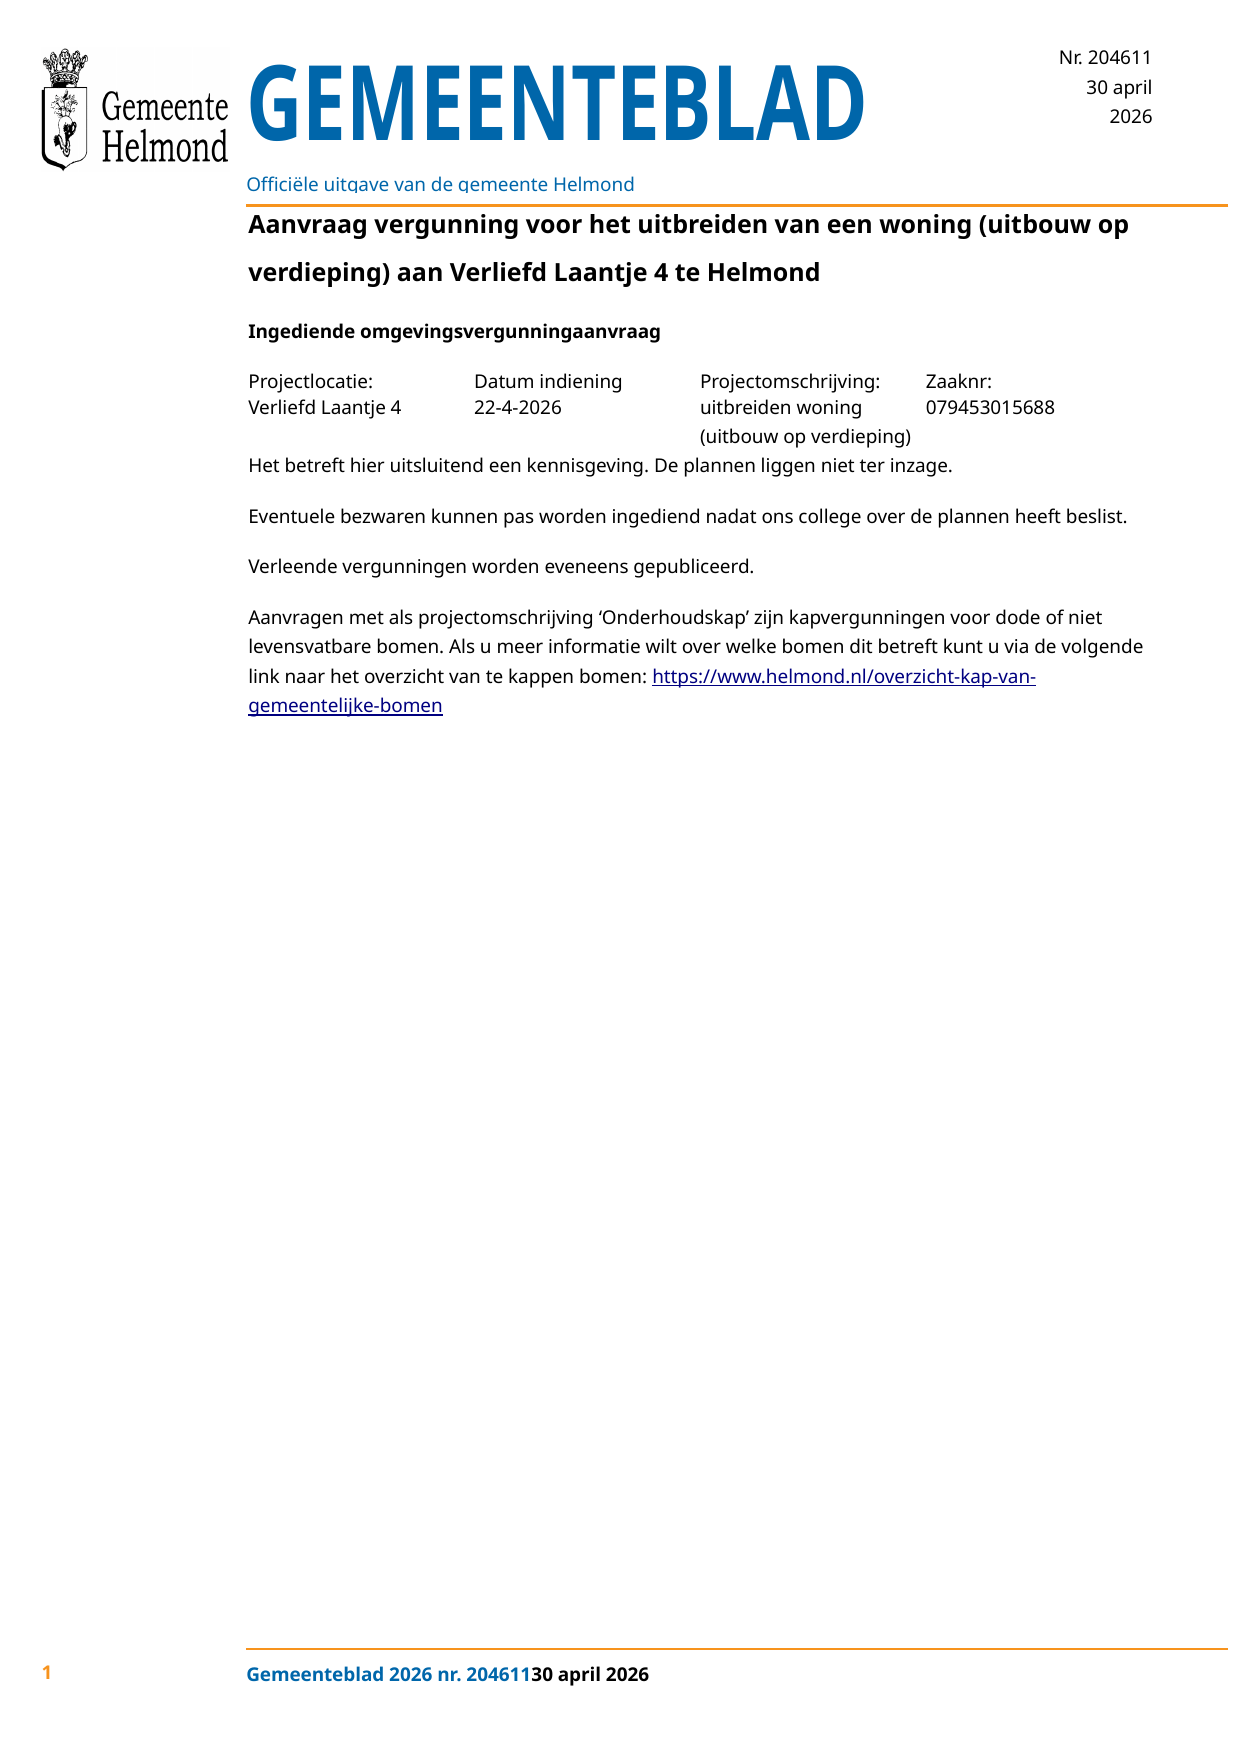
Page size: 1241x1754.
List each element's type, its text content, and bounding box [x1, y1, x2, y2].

picture [41, 47, 231, 172]
text Eventuele bezwaren kunnen pas worden ingediend nadat ons college over de plannen heeft beslist. [248, 503, 1152, 529]
text Ingediende omgevingsvergunningaanvraag [248, 318, 1152, 344]
table_header Datum indiening [474, 369, 700, 394]
table_cell 22-4-2026 [474, 394, 700, 449]
table_header Projectomschrijving: [700, 369, 926, 394]
table_cell uitbreiden woning (uitbouw op verdieping) [700, 394, 926, 449]
table_header Projectlocatie: [248, 369, 474, 394]
text Aanvraag vergunning voor het uitbreiden van een woning (uitbouw op verdieping) aan Verliefd Laantje 4 te Helmond [248, 207, 1152, 288]
text Verleende vergunningen worden eveneens gepubliceerd. [248, 553, 1152, 579]
text Het betreft hier uitsluitend een kennisgeving. De plannen liggen niet ter inzage. [248, 453, 1152, 478]
table_cell 079453015688 [926, 394, 1152, 449]
table_header Zaaknr: [926, 369, 1152, 394]
text Aanvragen met als projectomschrijving ‘Onderhoudskap’ zijn kapvergunningen voor dode of niet levensvatbare bomen. Als u meer informatie wilt over welke bomen dit betreft kunt u via de volgende link naar het overzicht van te kappen bomen: https://www.helmond.nl/overzicht-kap-van-gemeentelijke-bomen [248, 604, 1152, 718]
table_cell Verliefd Laantje 4 [248, 394, 474, 449]
